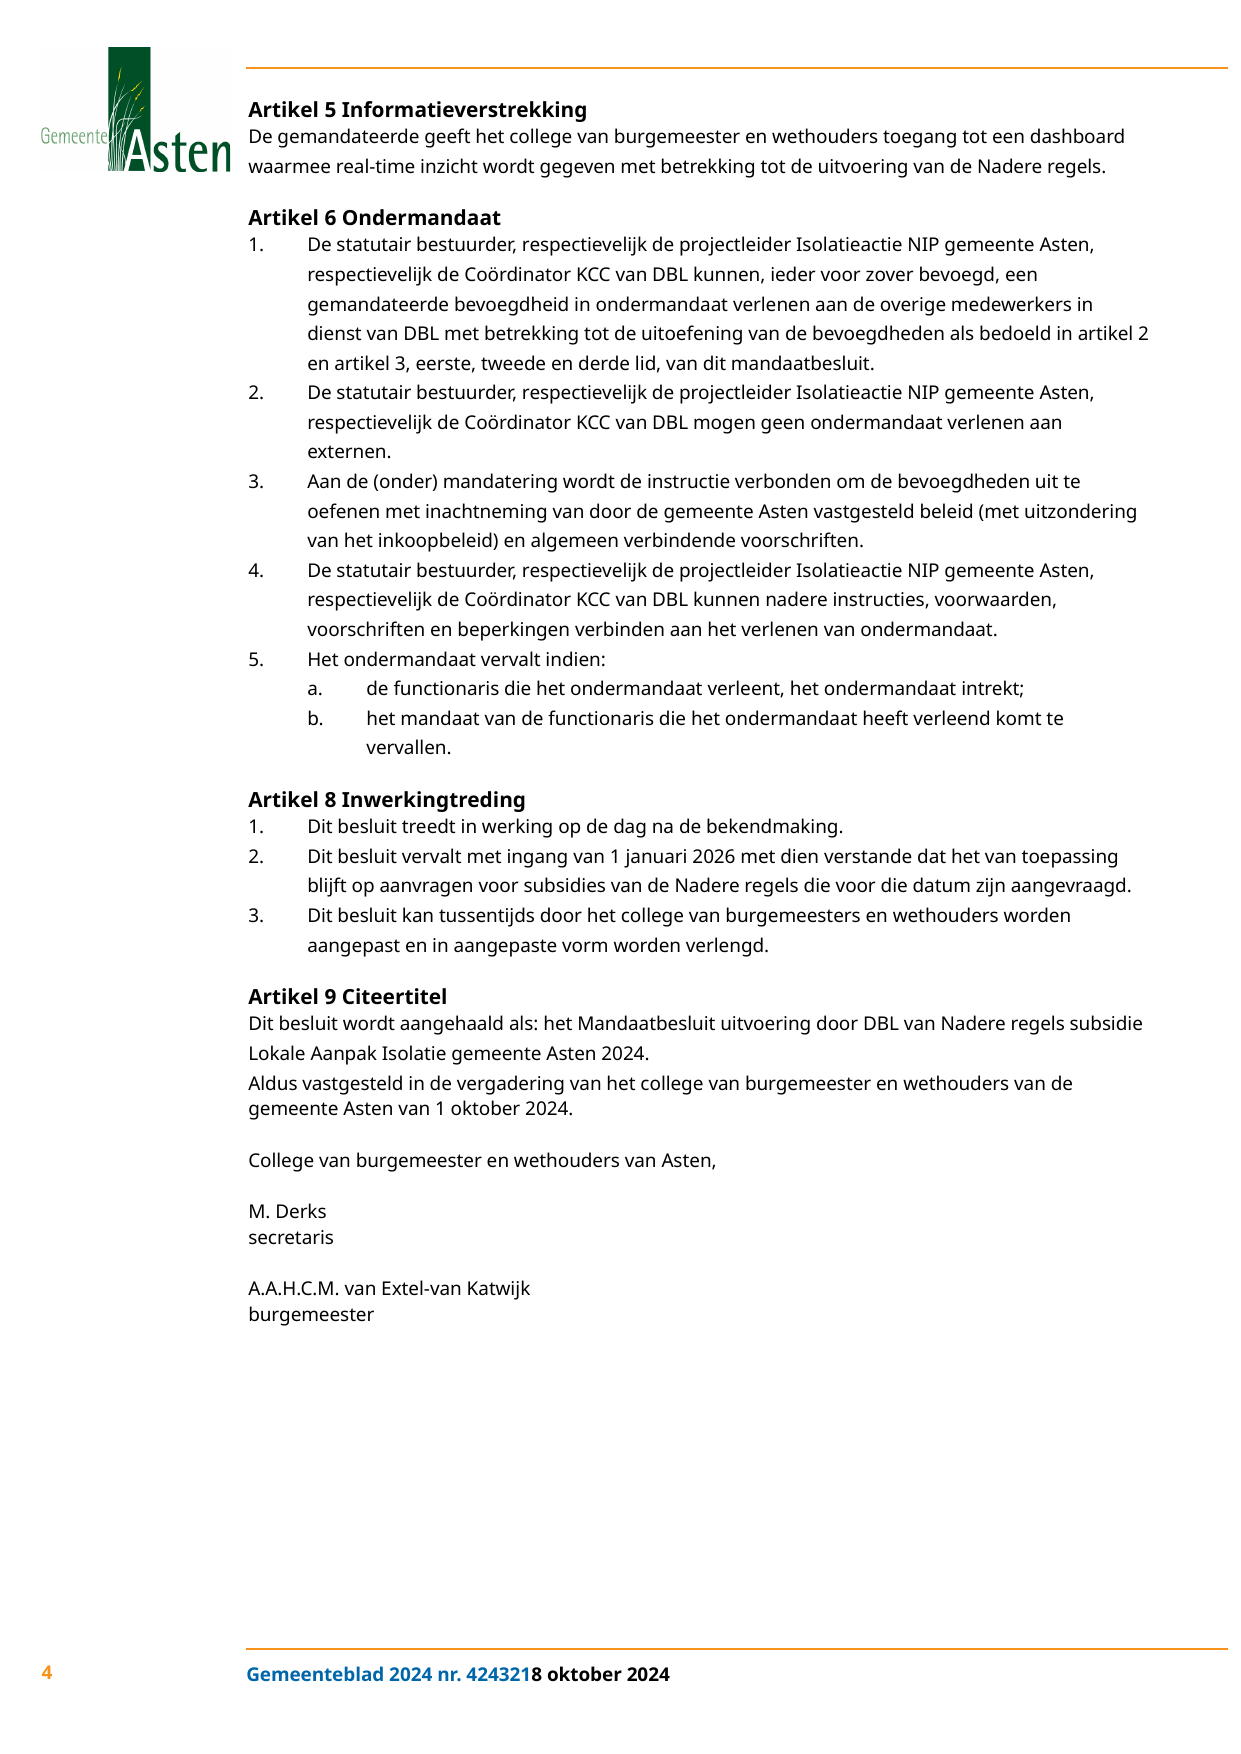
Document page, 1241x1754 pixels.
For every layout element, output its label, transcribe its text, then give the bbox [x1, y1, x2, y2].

text Artikel 6 Ondermandaat [248, 203, 1152, 232]
text Dit besluit wordt aangehaald als: het Mandaatbesluit uitvoering door DBL van Nadere regels subsidie Lokale Aanpak Isolatie gemeente Asten 2024. [248, 1011, 1152, 1066]
list De statutair bestuurder, respectievelijk de projectleider Isolatieactie NIP gemeente Asten, respectievelijk de Coördinator KCC van DBL kunnen nadere instructies, voorwaarden, voorschriften en beperkingen verbinden aan het verlenen van ondermandaat. [248, 557, 1152, 642]
text secretaris [248, 1224, 1152, 1250]
text M. Derks [248, 1198, 1152, 1224]
list Dit besluit kan tussentijds door het college van burgemeesters en wethouders worden aangepast en in aangepaste vorm worden verlengd. [248, 902, 1152, 957]
text Artikel 8 Inwerkingtreding [248, 785, 1152, 813]
text Artikel 5 Informatieverstrekking [248, 95, 1152, 123]
list Aan de (onder) mandatering wordt de instructie verbonden om de bevoegdheden uit te oefenen met inachtneming van door de gemeente Asten vastgesteld beleid (met uitzondering van het inkoopbeleid) en algemeen verbindende voorschriften. [248, 468, 1152, 553]
text burgemeester [248, 1301, 1152, 1327]
picture [41, 47, 231, 172]
text College van burgemeester en wethouders van Asten, [248, 1147, 1152, 1173]
list De statutair bestuurder, respectievelijk de projectleider Isolatieactie NIP gemeente Asten, respectievelijk de Coördinator KCC van DBL kunnen, ieder voor zover bevoegd, een gemandateerde bevoegdheid in ondermandaat verlenen aan de overige medewerkers in dienst van DBL met betrekking tot de uitoefening van de bevoegdheden als bedoeld in artikel 2 en artikel 3, eerste, tweede en derde lid, van dit mandaatbesluit. [248, 232, 1152, 376]
text De gemandateerde geeft het college van burgemeester en wethouders toegang tot een dashboard waarmee real-time inzicht wordt gegeven met betrekking tot de uitvoering van de Nadere regels. [248, 123, 1152, 178]
list Dit besluit vervalt met ingang van 1 januari 2026 met dien verstande dat het van toepassing blijft op aanvragen voor subsidies van de Nadere regels die voor die datum zijn aangevraagd. [248, 843, 1152, 898]
text Artikel 9 Citeertitel [248, 982, 1152, 1011]
text A.A.H.C.M. van Extel-van Katwijk [248, 1276, 1152, 1301]
text Aldus vastgesteld in de vergadering van het college van burgemeester en wethouders van de gemeente Asten van 1 oktober 2024. [248, 1070, 1152, 1121]
list Dit besluit treedt in werking op de dag na de bekendmaking. [248, 813, 1152, 839]
list het mandaat van de functionaris die het ondermandaat heeft verleend komt te vervallen. [307, 705, 1152, 760]
list de functionaris die het ondermandaat verleent, het ondermandaat intrekt; [307, 675, 1152, 701]
list Het ondermandaat vervalt indien: [248, 646, 1152, 672]
list De statutair bestuurder, respectievelijk de projectleider Isolatieactie NIP gemeente Asten, respectievelijk de Coördinator KCC van DBL mogen geen ondermandaat verlenen aan externen. [248, 379, 1152, 464]
